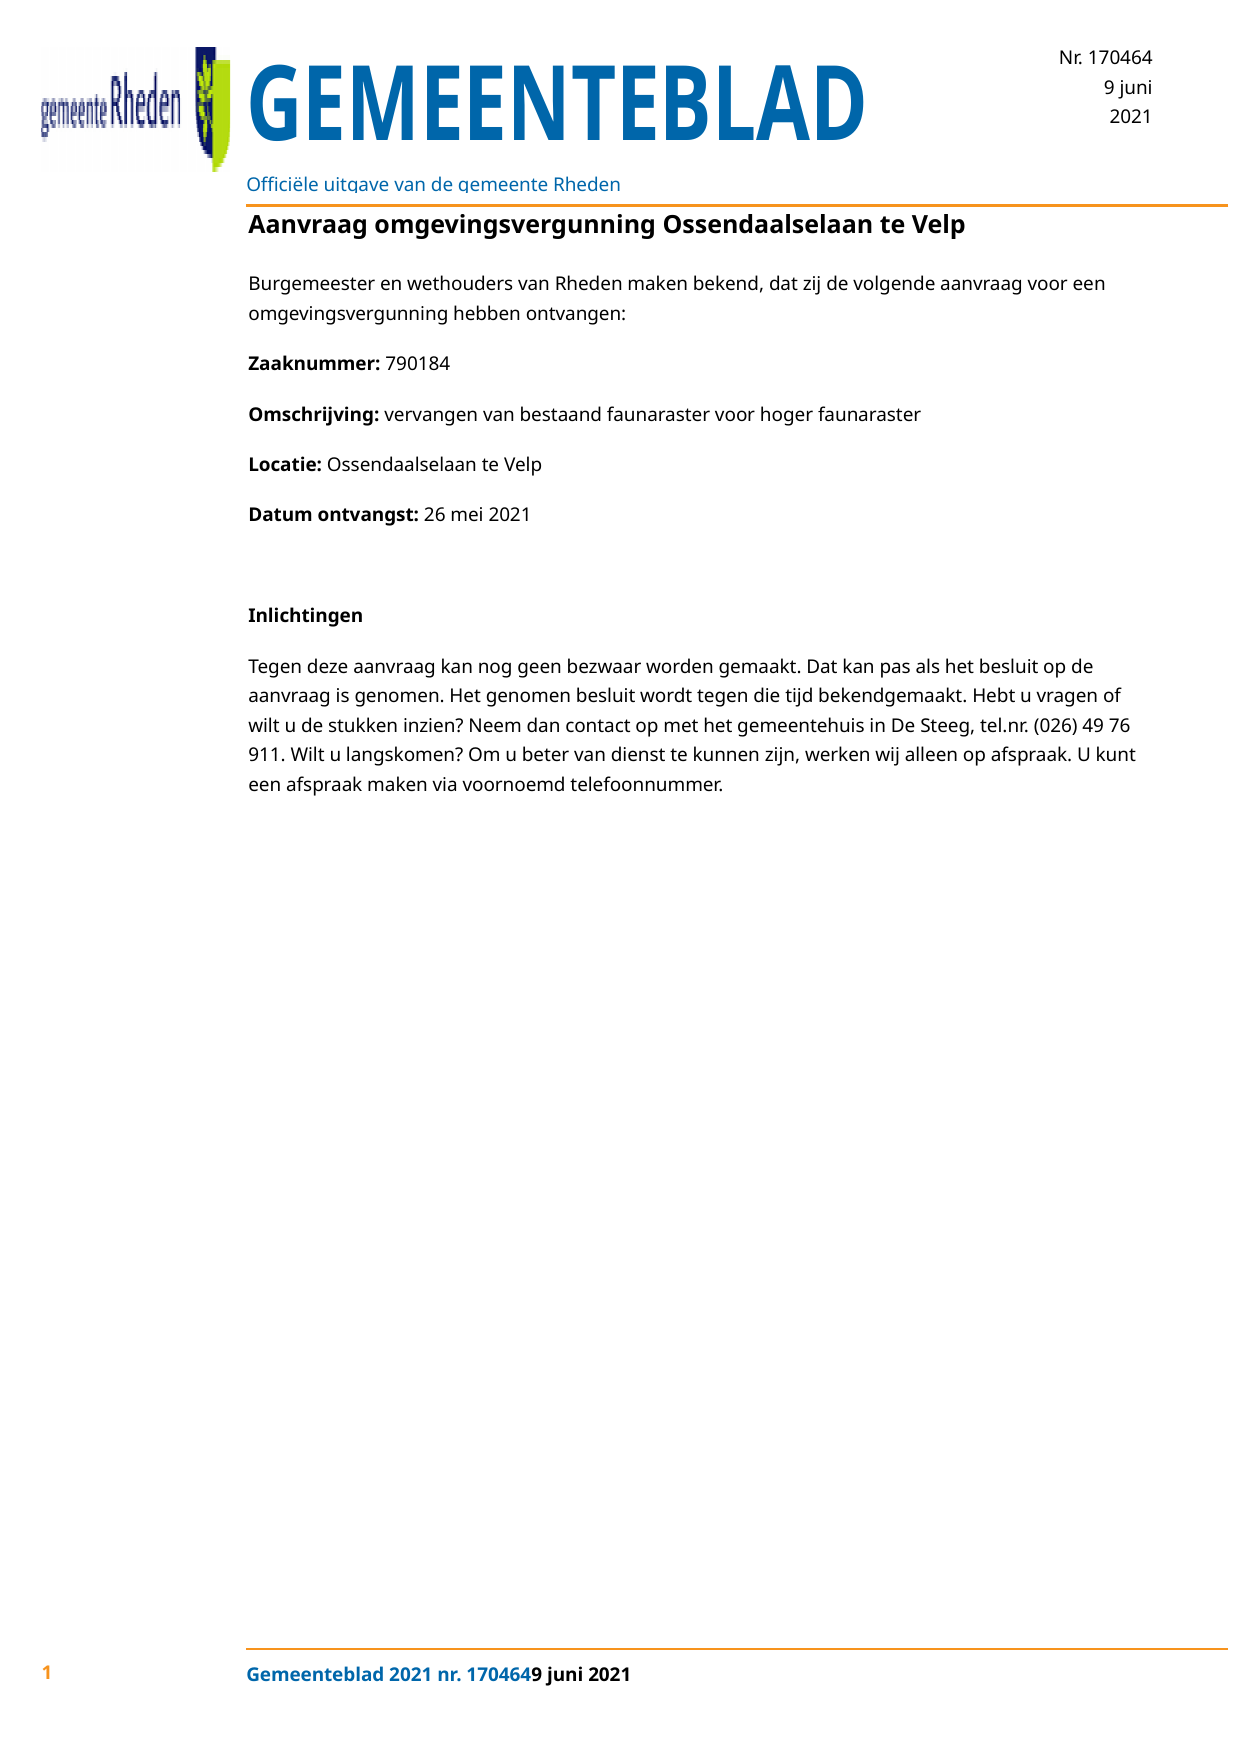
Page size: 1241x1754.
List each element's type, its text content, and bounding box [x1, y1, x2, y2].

text Tegen deze aanvraag kan nog geen bezwaar worden gemaakt. Dat kan pas als het besluit op de aanvraag is genomen. Het genomen besluit wordt tegen die tijd bekendgemaakt. Hebt u vragen of wilt u de stukken inzien? Neem dan contact op met het gemeentehuis in De Steeg, tel.nr. (026) 49 76 911. Wilt u langskomen? Om u beter van dienst te kunnen zijn, werken wij alleen op afspraak. U kunt een afspraak maken via voornoemd telefoonnummer. [248, 653, 1152, 797]
text Aanvraag omgevingsvergunning Ossendaalselaan te Velp [248, 207, 1152, 241]
text Locatie: Ossendaalselaan te Velp [248, 451, 1152, 477]
picture [41, 47, 231, 172]
text Datum ontvangst: 26 mei 2021 [248, 502, 1152, 527]
text Zaaknummer: 790184 [248, 350, 1152, 376]
text Burgemeester en wethouders van Rheden maken bekend, dat zij de volgende aanvraag voor een omgevingsvergunning hebben ontvangen: [248, 270, 1152, 326]
text Inlichtingen [248, 602, 1152, 628]
text Omschrijving: vervangen van bestaand faunaraster voor hoger faunaraster [248, 401, 1152, 426]
